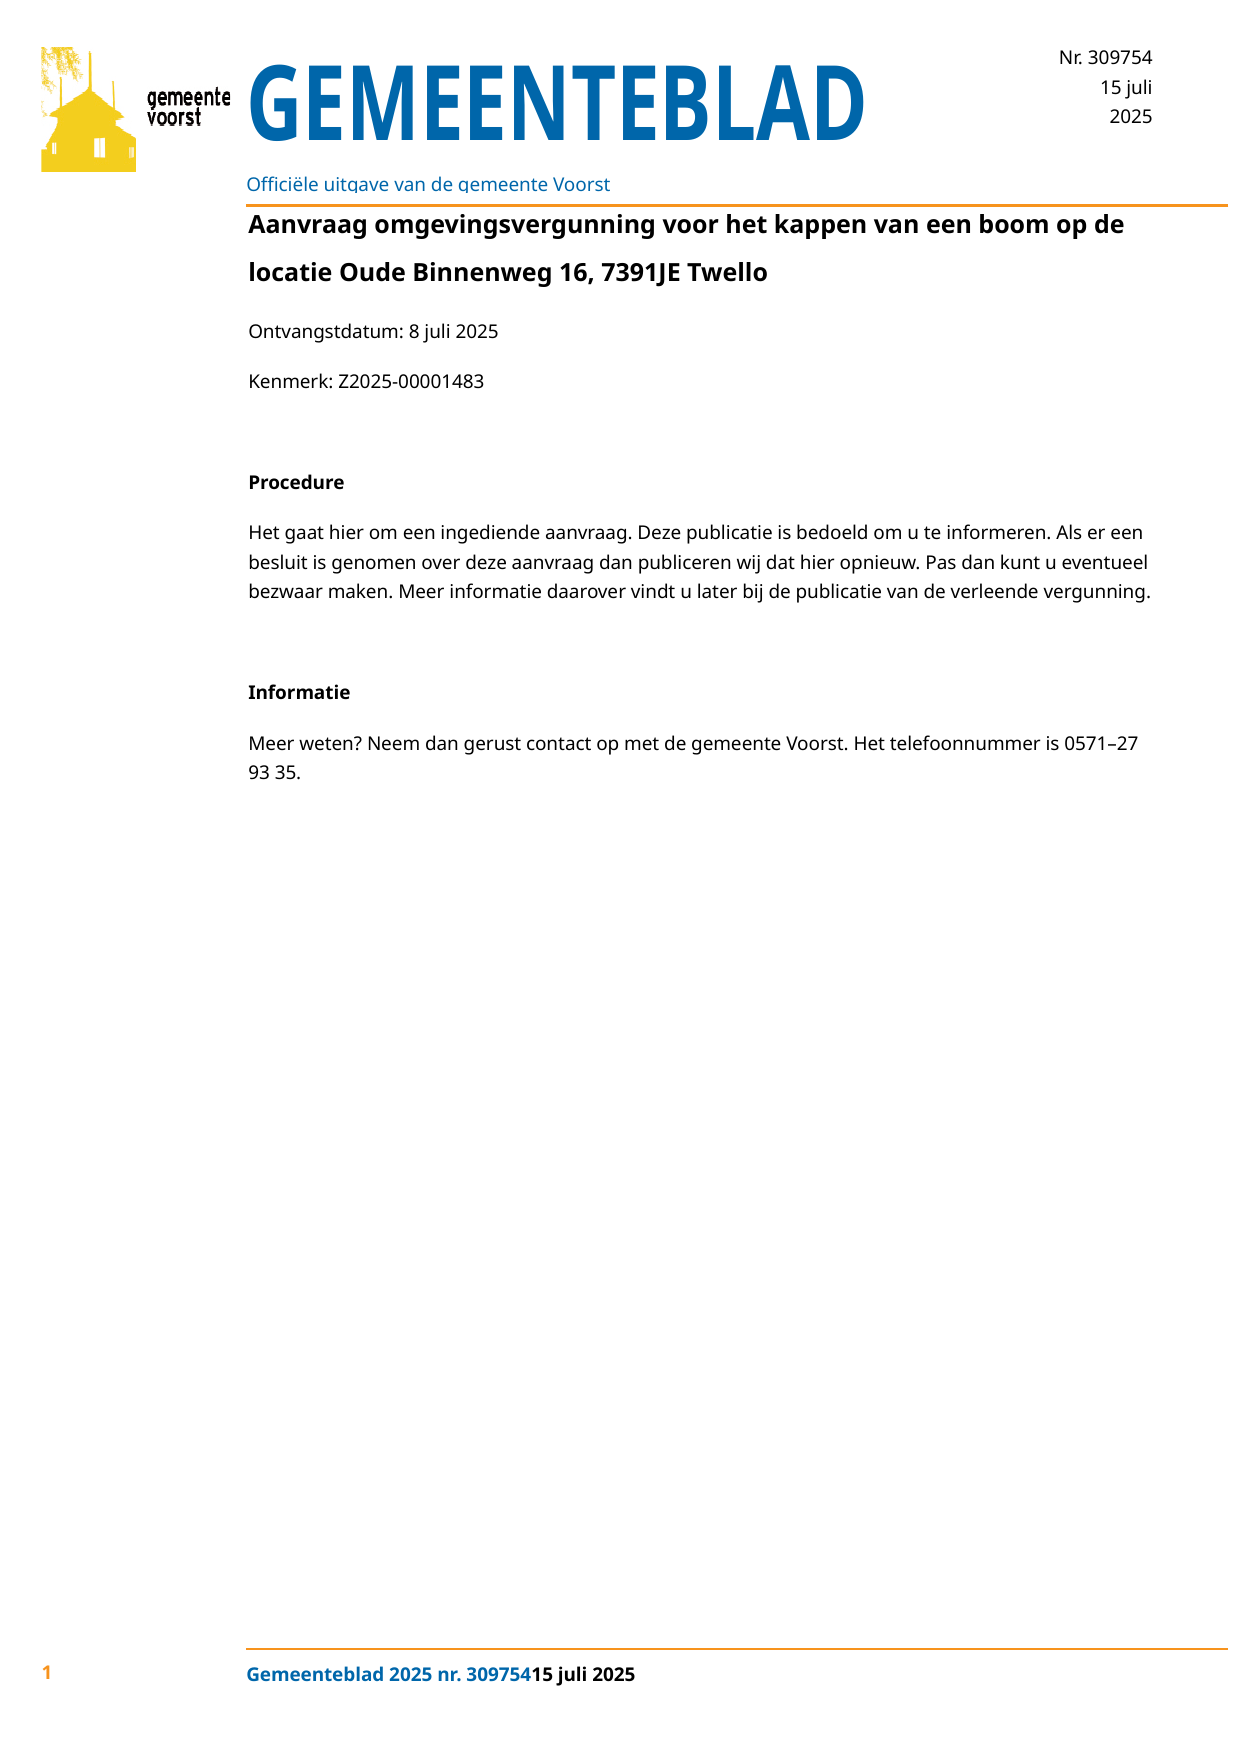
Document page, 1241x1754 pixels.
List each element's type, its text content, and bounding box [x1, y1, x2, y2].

text Informatie [248, 679, 1152, 705]
text Meer weten? Neem dan gerust contact op met de gemeente Voorst. Het telefoonnummer is 0571–27 93 35. [248, 730, 1152, 785]
picture [41, 47, 231, 172]
text Kenmerk: Z2025-00001483 [248, 368, 1152, 394]
text Het gaat hier om een ingediende aanvraag. Deze publicatie is bedoeld om u te informeren. Als er een besluit is genomen over deze aanvraag dan publiceren wij dat hier opnieuw. Pas dan kunt u eventueel bezwaar maken. Meer informatie daarover vindt u later bij de publicatie van de verleende vergunning. [248, 519, 1152, 604]
text Ontvangstdatum: 8 juli 2025 [248, 318, 1152, 344]
text Procedure [248, 469, 1152, 495]
text Aanvraag omgevingsvergunning voor het kappen van een boom op de locatie Oude Binnenweg 16, 7391JE Twello [248, 207, 1152, 288]
